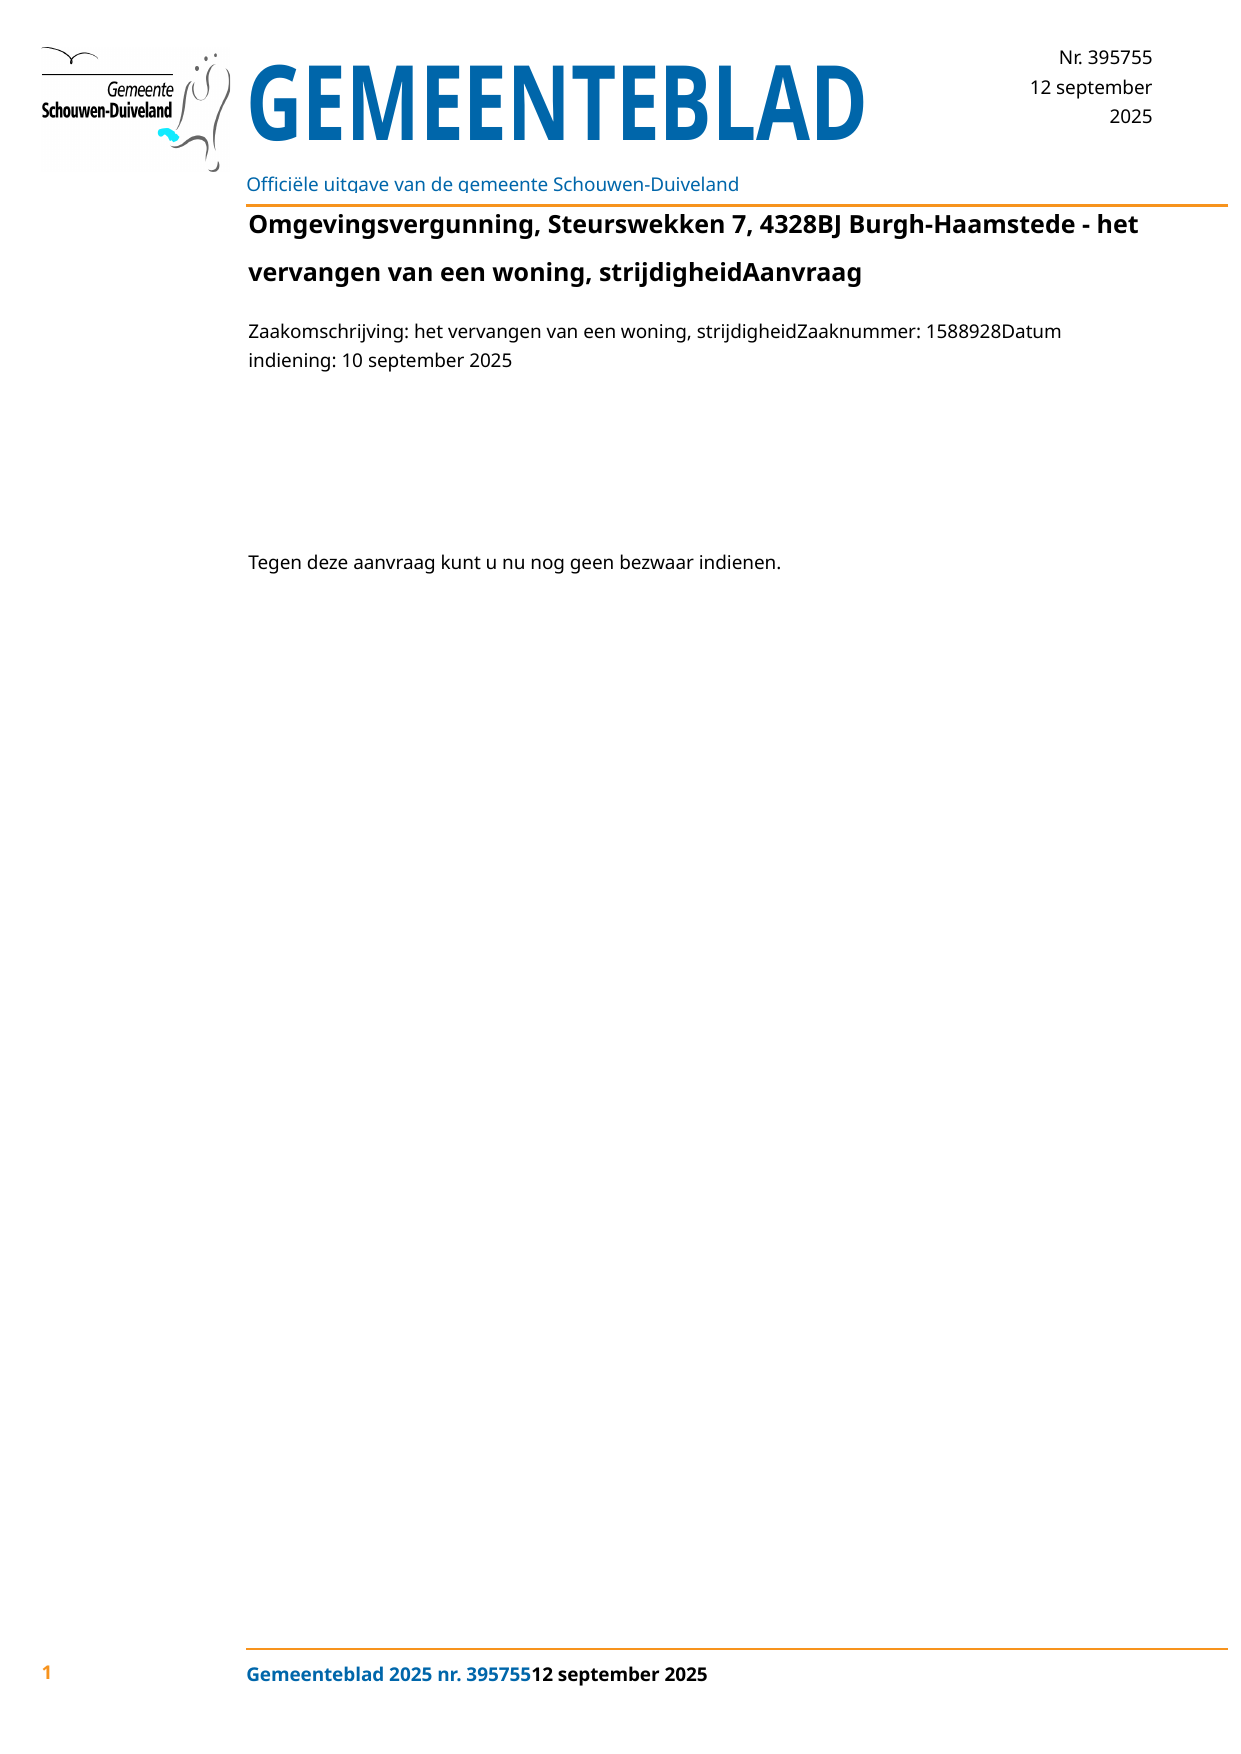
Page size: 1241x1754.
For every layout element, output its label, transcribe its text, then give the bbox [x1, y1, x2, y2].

picture [41, 47, 231, 172]
text Omgevingsvergunning, Steurswekken 7, 4328BJ Burgh-Haamstede - het vervangen van een woning, strijdigheidAanvraag [248, 207, 1152, 288]
text Zaakomschrijving: het vervangen van een woning, strijdigheidZaaknummer: 1588928Datum indiening: 10 september 2025 [248, 318, 1152, 373]
text Tegen deze aanvraag kunt u nu nog geen bezwaar indienen. [248, 549, 1152, 575]
